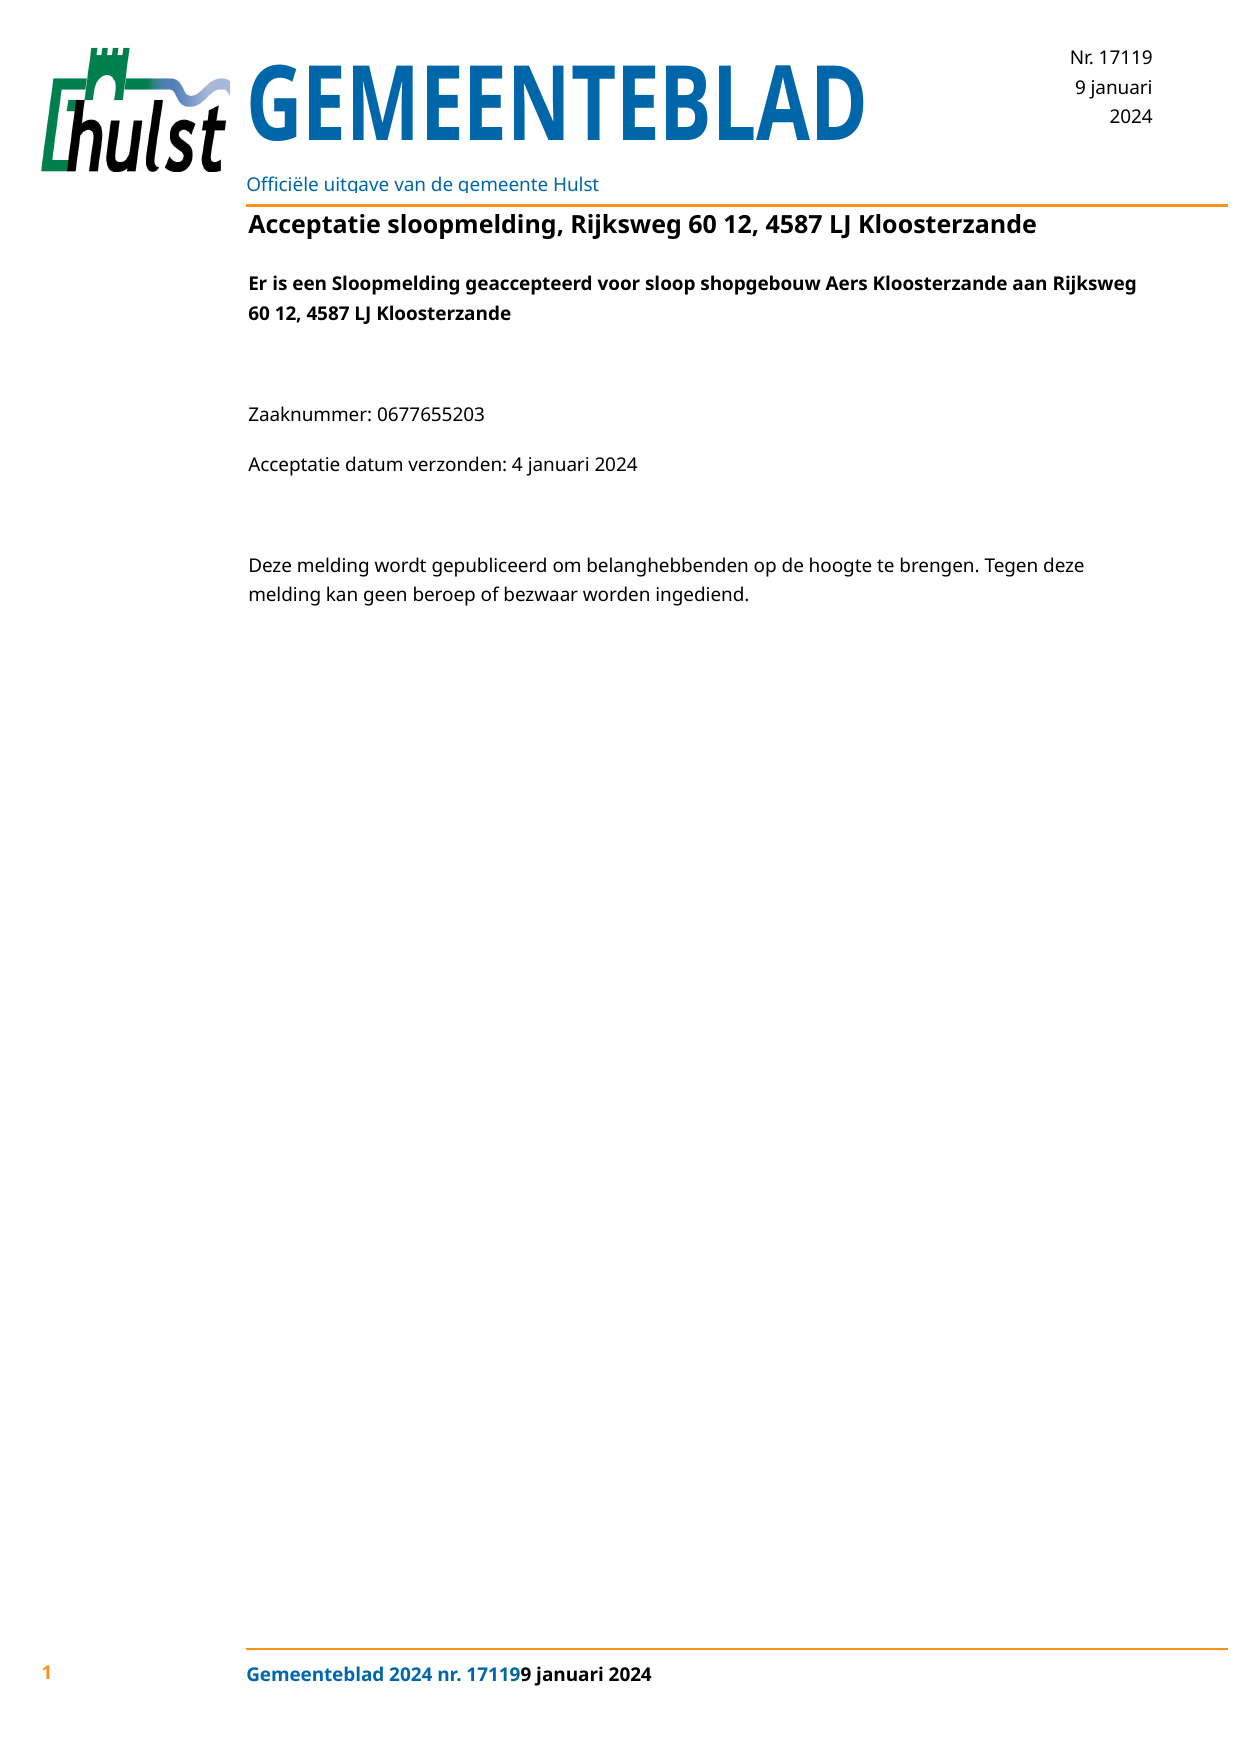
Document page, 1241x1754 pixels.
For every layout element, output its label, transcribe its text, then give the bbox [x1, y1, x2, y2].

picture [41, 47, 231, 172]
text Er is een Sloopmelding geaccepteerd voor sloop shopgebouw Aers Kloosterzande aan Rijksweg 60 12, 4587 LJ Kloosterzande [248, 270, 1152, 326]
text Zaaknummer: 0677655203 [248, 401, 1152, 426]
text Deze melding wordt gepubliceerd om belanghebbenden op de hoogte te brengen. Tegen deze melding kan geen beroep of bezwaar worden ingediend. [248, 552, 1152, 607]
text Acceptatie datum verzonden: 4 januari 2024 [248, 451, 1152, 477]
text Acceptatie sloopmelding, Rijksweg 60 12, 4587 LJ Kloosterzande [248, 207, 1152, 241]
